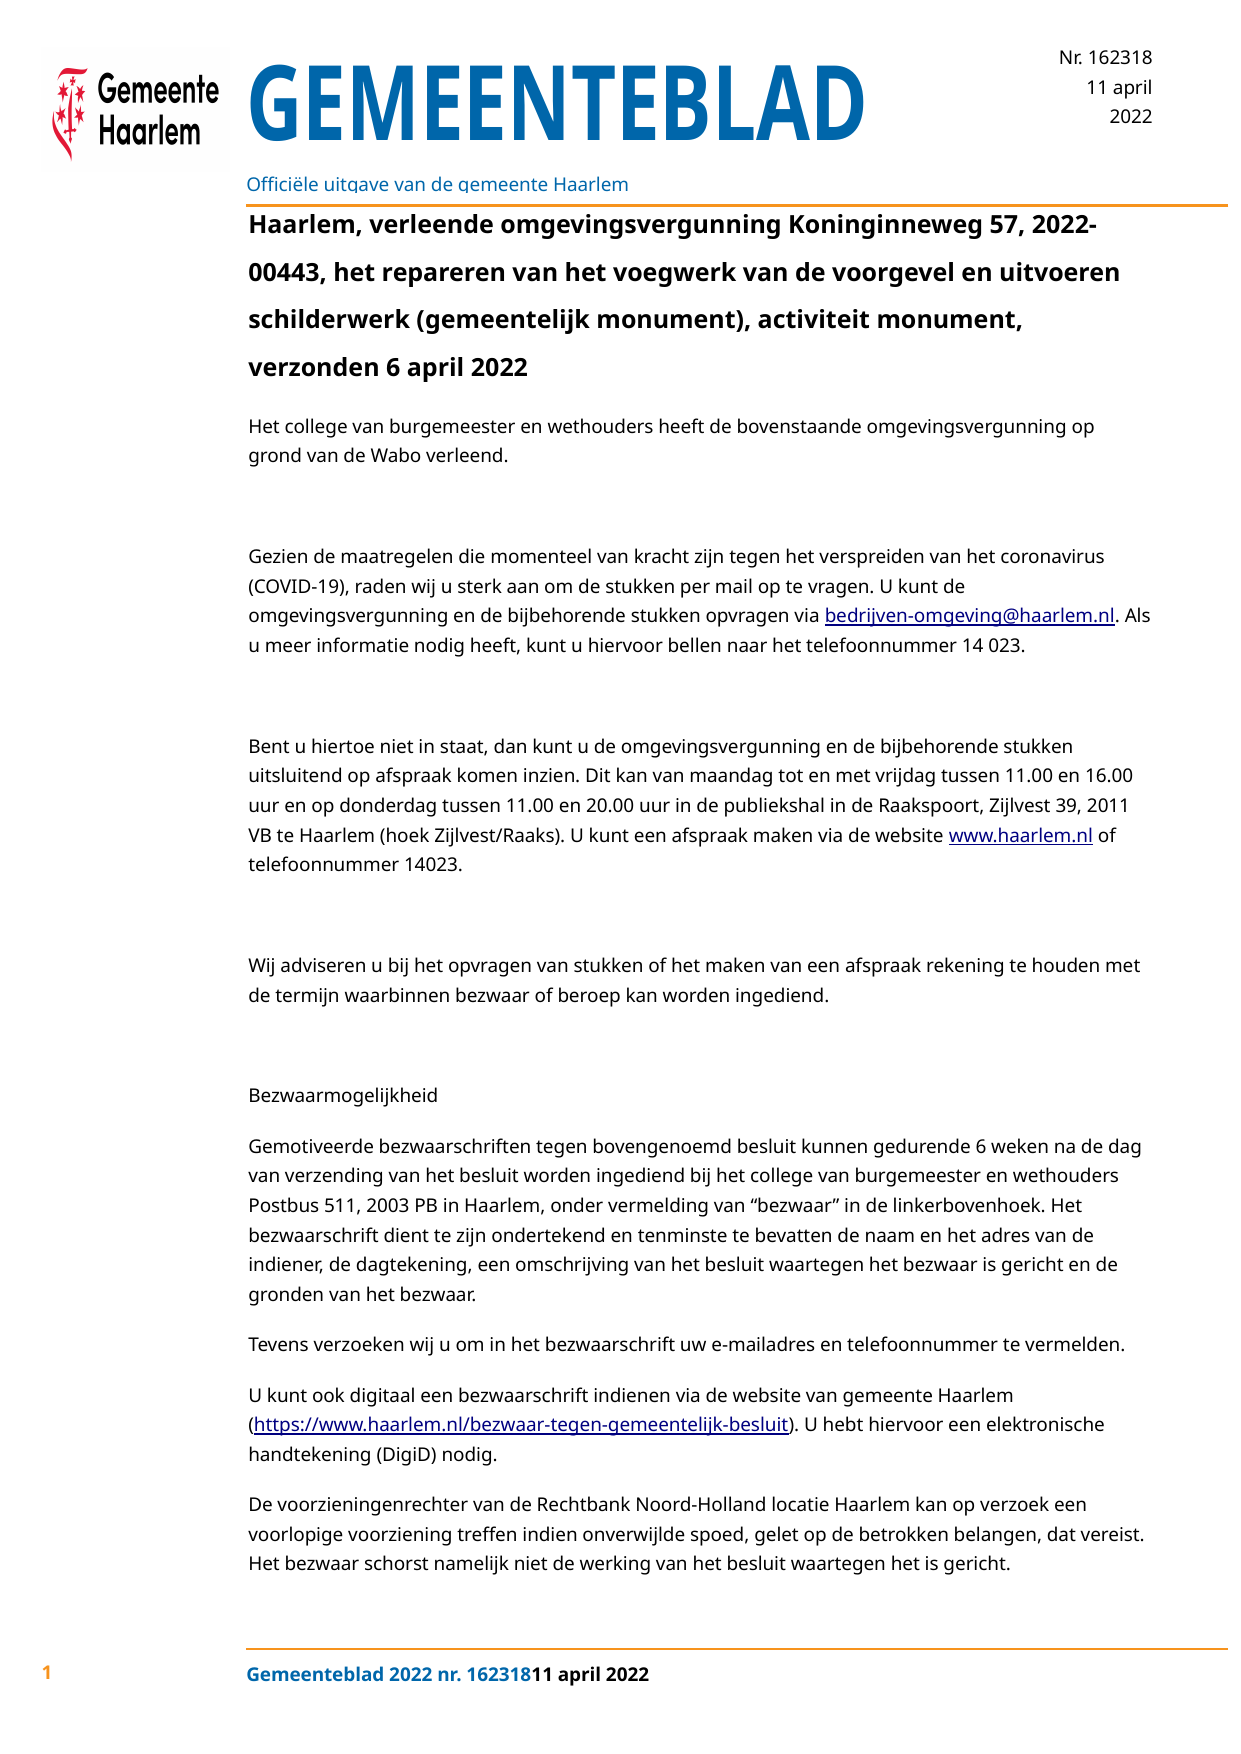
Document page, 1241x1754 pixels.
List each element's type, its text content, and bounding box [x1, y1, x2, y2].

text De voorzieningenrechter van de Rechtbank Noord-Holland locatie Haarlem kan op verzoek een voorlopige voorziening treffen indien onverwijlde spoed, gelet op de betrokken belangen, dat vereist. Het bezwaar schorst namelijk niet de werking van het besluit waartegen het is gericht. [248, 1491, 1152, 1576]
picture [41, 47, 231, 172]
text Bent u hiertoe niet in staat, dan kunt u de omgevingsvergunning en de bijbehorende stukken uitsluitend op afspraak komen inzien. Dit kan van maandag tot en met vrijdag tussen 11.00 en 16.00 uur en op donderdag tussen 11.00 en 20.00 uur in de publiekshal in de Raakspoort, Zijlvest 39, 2011 VB te Haarlem (hoek Zijlvest/Raaks). U kunt een afspraak maken via de website www.haarlem.nl of telefoonnummer 14023. [248, 733, 1152, 877]
text Gemotiveerde bezwaarschriften tegen bovengenoemd besluit kunnen gedurende 6 weken na de dag van verzending van het besluit worden ingediend bij het college van burgemeester en wethouders Postbus 511, 2003 PB in Haarlem, onder vermelding van “bezwaar” in de linkerbovenhoek. Het bezwaarschrift dient te zijn ondertekend en tenminste te bevatten de naam en het adres van de indiener, de dagtekening, een omschrijving van het besluit waartegen het bezwaar is gericht en de gronden van het bezwaar. [248, 1133, 1152, 1307]
text Het college van burgemeester en wethouders heeft de bovenstaande omgevingsvergunning op grond van de Wabo verleend. [248, 413, 1152, 468]
text Tevens verzoeken wij u om in het bezwaarschrift uw e-mailadres en telefoonnummer te vermelden. [248, 1331, 1152, 1357]
text Bezwaarmogelijkheid [248, 1083, 1152, 1108]
text Haarlem, verleende omgevingsvergunning Koninginneweg 57, 2022-00443, het repareren van het voegwerk van de voorgevel en uitvoeren schilderwerk (gemeentelijk monument), activiteit monument, verzonden 6 april 2022 [248, 207, 1152, 384]
text Gezien de maatregelen die momenteel van kracht zijn tegen het verspreiden van het coronavirus (COVID-19), raden wij u sterk aan om de stukken per mail op te vragen. U kunt de omgevingsvergunning en de bijbehorende stukken opvragen via bedrijven-omgeving@haarlem.nl. Als u meer informatie nodig heeft, kunt u hiervoor bellen naar het telefoonnummer 14 023. [248, 543, 1152, 658]
text U kunt ook digitaal een bezwaarschrift indienen via de website van gemeente Haarlem (https://www.haarlem.nl/bezwaar-tegen-gemeentelijk-besluit). U hebt hiervoor een elektronische handtekening (DigiD) nodig. [248, 1382, 1152, 1467]
text Wij adviseren u bij het opvragen van stukken of het maken van een afspraak rekening te houden met de termijn waarbinnen bezwaar of beroep kan worden ingediend. [248, 952, 1152, 1008]
